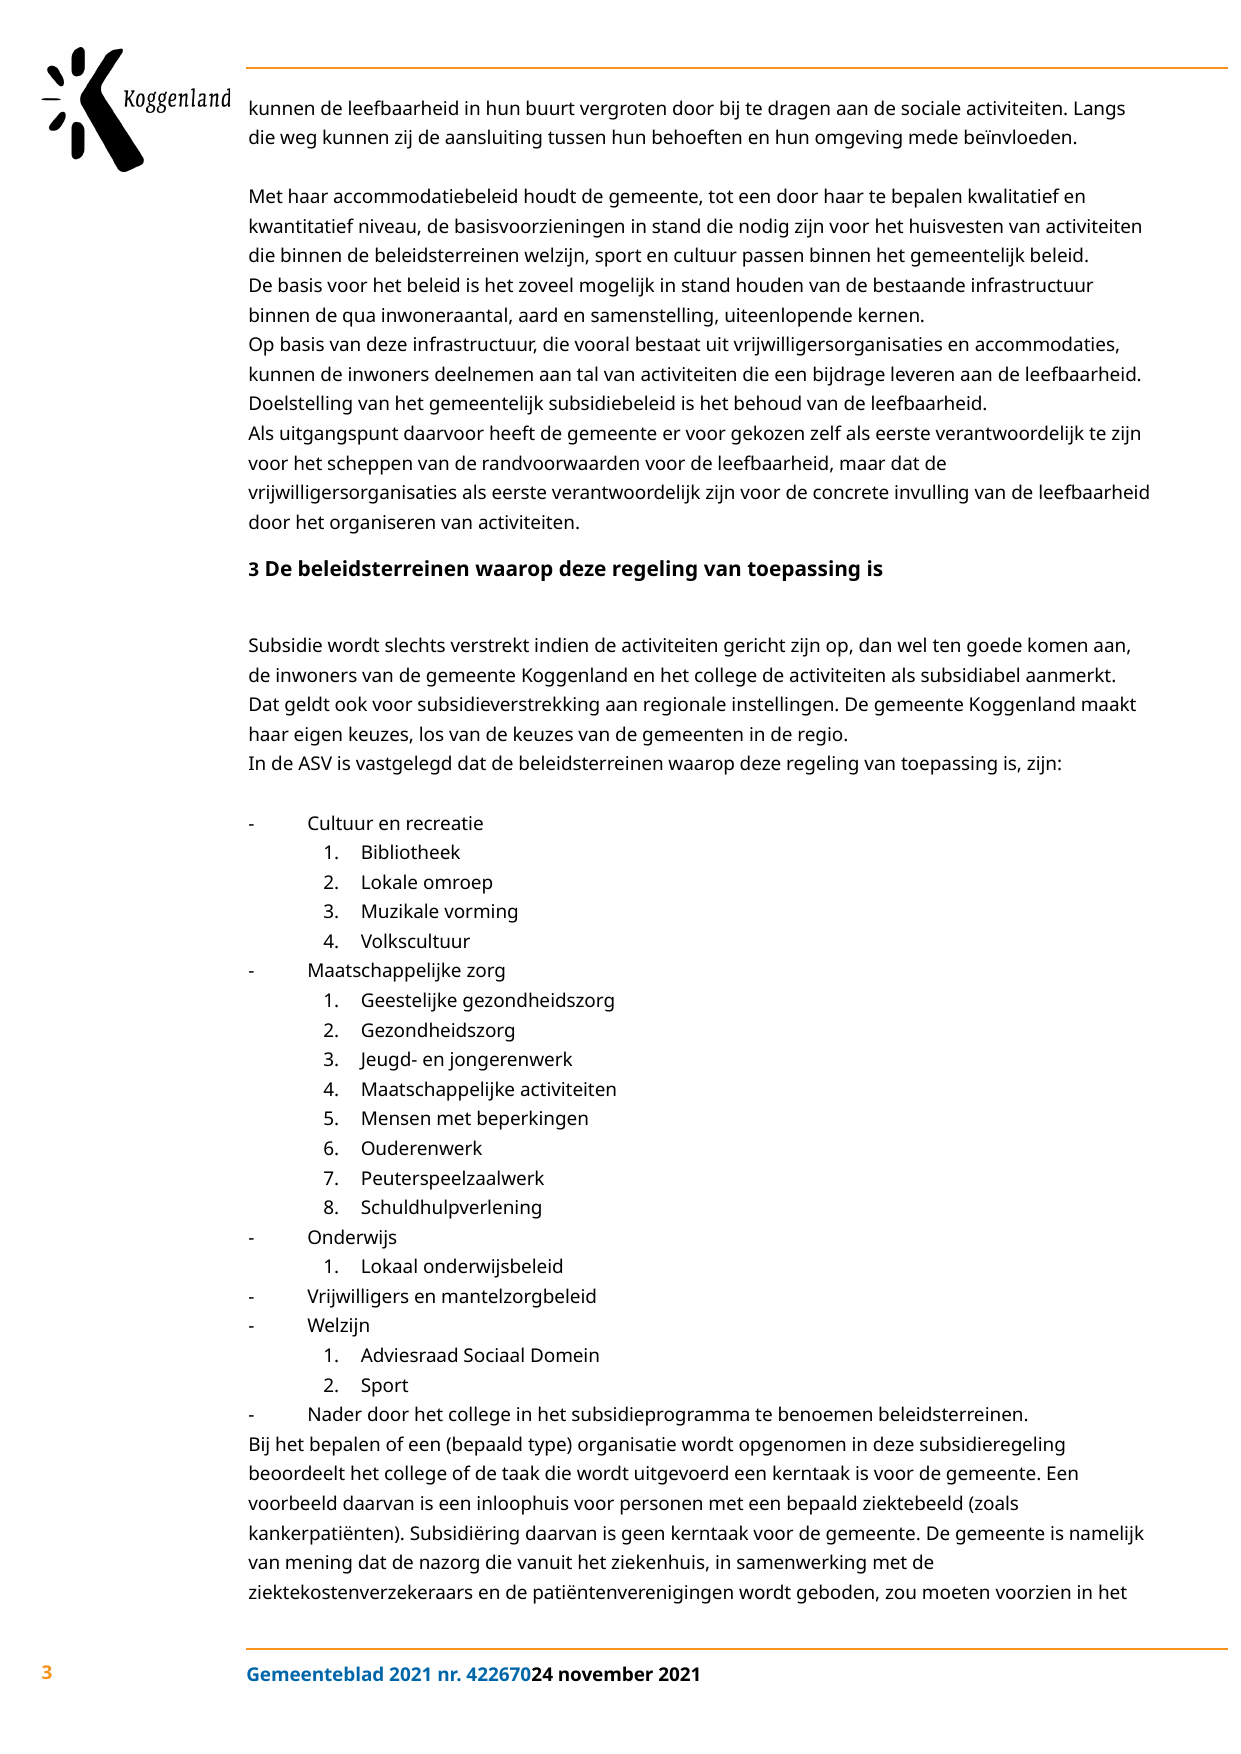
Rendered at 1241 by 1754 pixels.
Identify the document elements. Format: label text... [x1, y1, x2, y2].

list Maatschappelijke activiteiten [323, 1076, 1152, 1102]
list Geestelijke gezondheidszorg [323, 987, 1152, 1013]
list Mensen met beperkingen [323, 1106, 1152, 1131]
list Nader door het college in het subsidieprogramma te benoemen beleidsterreinen. [248, 1401, 1152, 1427]
text kunnen de leefbaarheid in hun buurt vergroten door bij te dragen aan de sociale activiteiten. Langs die weg kunnen zij de aansluiting tussen hun behoeften en hun omgeving mede beïnvloeden. [248, 95, 1152, 150]
list Gezondheidszorg [323, 1017, 1152, 1043]
list Jeugd- en jongerenwerk [323, 1046, 1152, 1072]
list Adviesraad Sociaal Domein [323, 1342, 1152, 1368]
list Lokaal onderwijsbeleid [323, 1253, 1152, 1279]
list Muzikale vorming [323, 898, 1152, 924]
text Met haar accommodatiebeleid houdt de gemeente, tot een door haar te bepalen kwalitatief en kwantitatief niveau, de basisvoorzieningen in stand die nodig zijn voor het huisvesten van activiteiten die binnen de beleidsterreinen welzijn, sport en cultuur passen binnen het gemeentelijk beleid. [248, 183, 1152, 268]
list Bibliotheek [323, 839, 1152, 865]
list Cultuur en recreatie [248, 810, 1152, 836]
text In de ASV is vastgelegd dat de beleidsterreinen waarop deze regeling van toepassing is, zijn: [248, 751, 1152, 776]
text Subsidie wordt slechts verstrekt indien de activiteiten gericht zijn op, dan wel ten goede komen aan, de inwoners van de gemeente Koggenland en het college de activiteiten als subsidiabel aanmerkt. Dat geldt ook voor subsidieverstrekking aan regionale instellingen. De gemeente Koggenland maakt haar eigen keuzes, los van de keuzes van de gemeenten in de regio. [248, 632, 1152, 747]
list Volkscultuur [323, 928, 1152, 954]
text Op basis van deze infrastructuur, die vooral bestaat uit vrijwilligersorganisaties en accommodaties, kunnen de inwoners deelnemen aan tal van activiteiten die een bijdrage leveren aan de leefbaarheid. [248, 331, 1152, 387]
text De basis voor het beleid is het zoveel mogelijk in stand houden van de bestaande infrastructuur binnen de qua inwoneraantal, aard en samenstelling, uiteenlopende kernen. [248, 272, 1152, 328]
text 3 De beleidsterreinen waarop deze regeling van toepassing is [248, 554, 1152, 583]
picture [41, 47, 231, 172]
text Bij het bepalen of een (bepaald type) organisatie wordt opgenomen in deze subsidieregeling beoordeelt het college of de taak die wordt uitgevoerd een kerntaak is voor de gemeente. Een voorbeeld daarvan is een inloophuis voor personen met een bepaald ziektebeeld (zoals kankerpatiënten). Subsidiëring daarvan is geen kerntaak voor de gemeente. De gemeente is namelijk van mening dat de nazorg die vanuit het ziekenhuis, in samenwerking met de ziektekostenverzekeraars en de patiëntenverenigingen wordt geboden, zou moeten voorzien in het [248, 1431, 1152, 1605]
list Maatschappelijke zorg [248, 958, 1152, 983]
list Peuterspeelzaalwerk [323, 1165, 1152, 1191]
list Sport [323, 1372, 1152, 1398]
list Onderwijs [248, 1224, 1152, 1250]
list Vrijwilligers en mantelzorgbeleid [248, 1283, 1152, 1309]
list Lokale omroep [323, 869, 1152, 895]
list Schuldhulpverlening [323, 1194, 1152, 1220]
list Welzijn [248, 1313, 1152, 1338]
text Als uitgangspunt daarvoor heeft de gemeente er voor gekozen zelf als eerste verantwoordelijk te zijn voor het scheppen van de randvoorwaarden voor de leefbaarheid, maar dat de vrijwilligersorganisaties als eerste verantwoordelijk zijn voor de concrete invulling van de leefbaarheid door het organiseren van activiteiten. [248, 420, 1152, 535]
text Doelstelling van het gemeentelijk subsidiebeleid is het behoud van de leefbaarheid. [248, 391, 1152, 416]
list Ouderenwerk [323, 1135, 1152, 1161]
